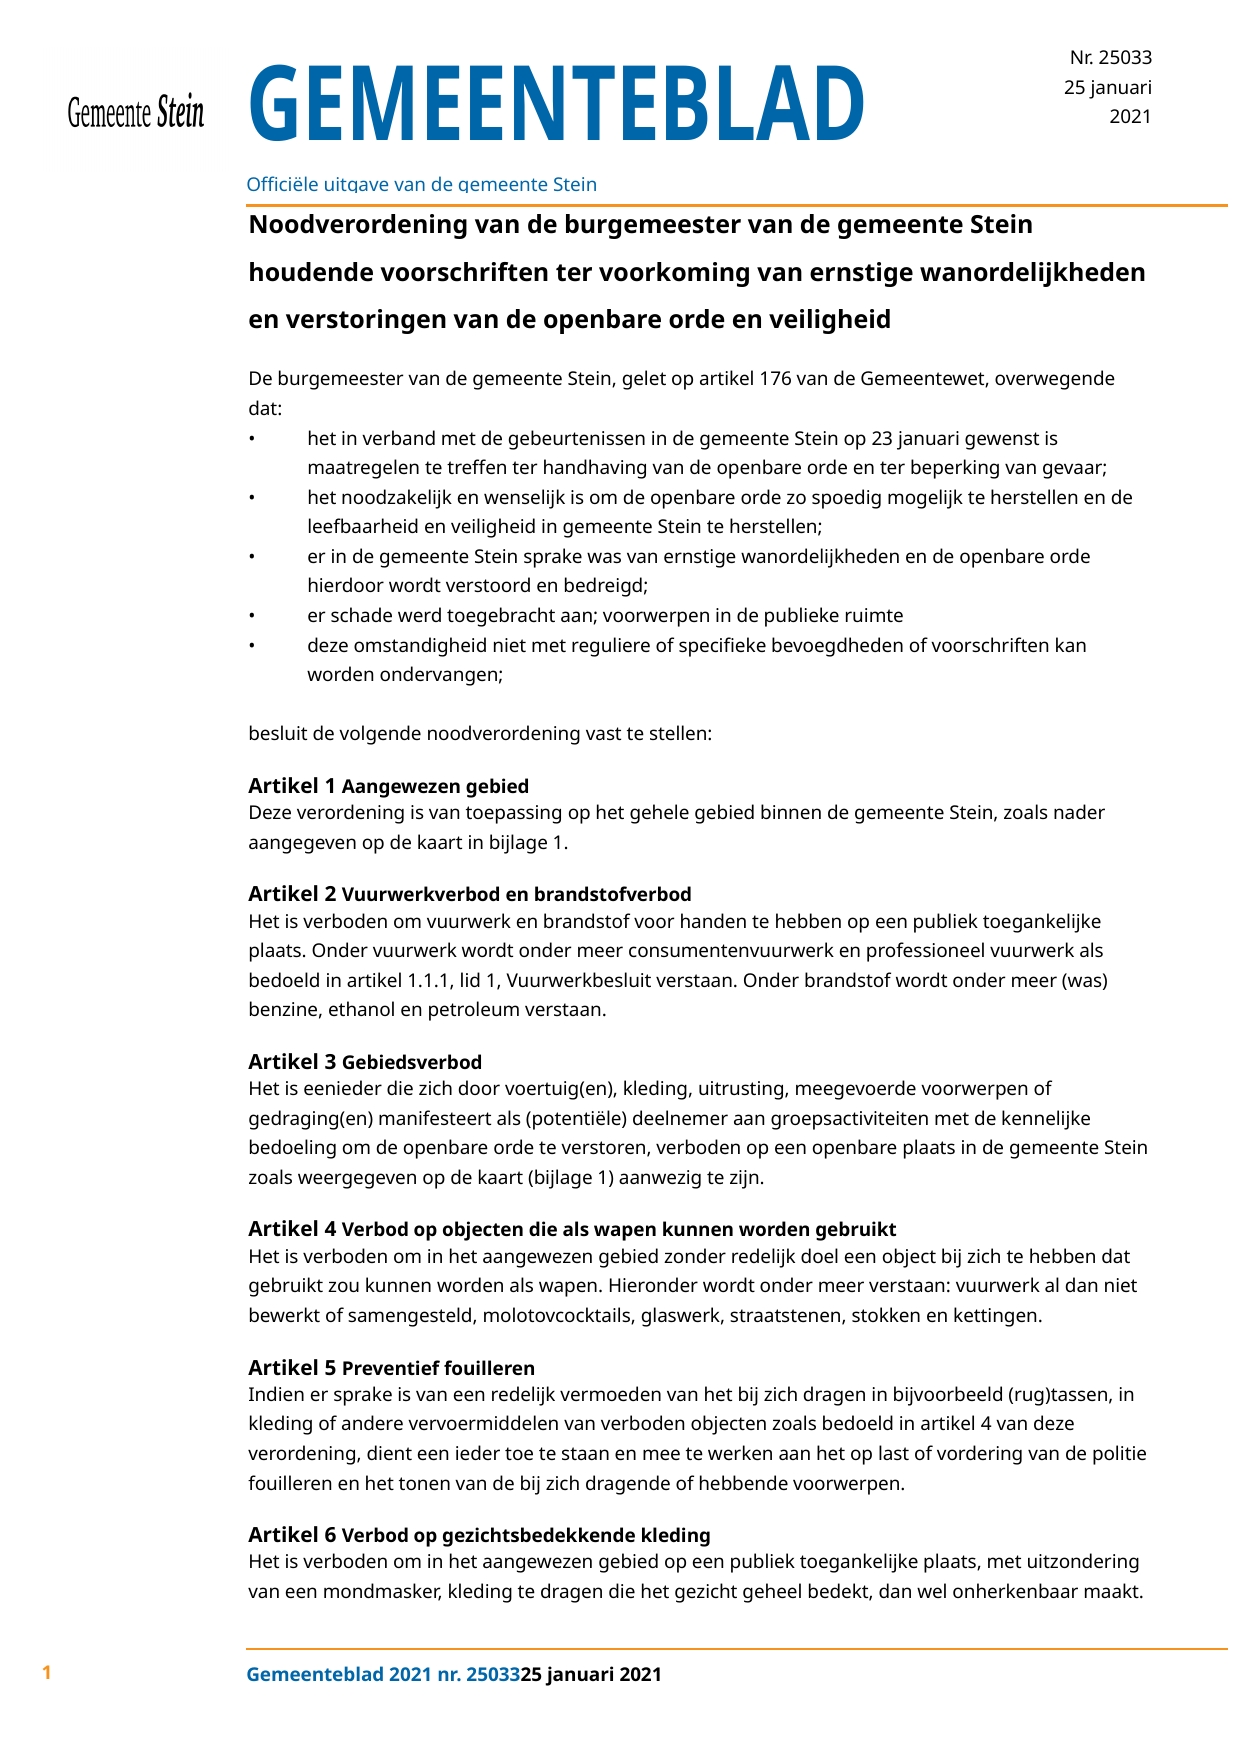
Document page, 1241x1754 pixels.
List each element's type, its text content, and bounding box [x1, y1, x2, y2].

text Artikel 5 Preventief fouilleren [248, 1353, 1152, 1381]
text Artikel 2 Vuurwerkverbod en brandstofverbod [248, 879, 1152, 908]
picture [41, 47, 231, 172]
list het noodzakelijk en wenselijk is om de openbare orde zo spoedig mogelijk te herstellen en de leefbaarheid en veiligheid in gemeente Stein te herstellen; [248, 484, 1152, 539]
list het in verband met de gebeurtenissen in de gemeente Stein op 23 januari gewenst is maatregelen te treffen ter handhaving van de openbare orde en ter beperking van gevaar; [248, 425, 1152, 480]
text De burgemeester van de gemeente Stein, gelet op artikel 176 van de Gemeentewet, overwegende dat: [248, 366, 1152, 421]
text Indien er sprake is van een redelijk vermoeden van het bij zich dragen in bijvoorbeeld (rug)tassen, in kleding of andere vervoermiddelen van verboden objecten zoals bedoeld in artikel 4 van deze verordening, dient een ieder toe te staan en mee te werken aan het op last of vordering van de politie fouilleren en het tonen van de bij zich dragende of hebbende voorwerpen. [248, 1381, 1152, 1496]
text Het is eenieder die zich door voertuig(en), kleding, uitrusting, meegevoerde voorwerpen of gedraging(en) manifesteert als (potentiële) deelnemer aan groepsactiviteiten met de kennelijke bedoeling om de openbare orde te verstoren, verboden op een openbare plaats in de gemeente Stein zoals weergegeven op de kaart (bijlage 1) aanwezig te zijn. [248, 1075, 1152, 1190]
text Deze verordening is van toepassing op het gehele gebied binnen de gemeente Stein, zoals nader aangegeven op de kaart in bijlage 1. [248, 799, 1152, 855]
text Het is verboden om vuurwerk en brandstof voor handen te hebben op een publiek toegankelijke plaats. Onder vuurwerk wordt onder meer consumentenvuurwerk en professioneel vuurwerk als bedoeld in artikel 1.1.1, lid 1, Vuurwerkbesluit verstaan. Onder brandstof wordt onder meer (was) benzine, ethanol en petroleum verstaan. [248, 908, 1152, 1022]
list deze omstandigheid niet met reguliere of specifieke bevoegdheden of voorschriften kan worden ondervangen; [248, 632, 1152, 687]
text Artikel 4 Verbod op objecten die als wapen kunnen worden gebruikt [248, 1214, 1152, 1243]
text besluit de volgende noodverordening vast te stellen: [248, 721, 1152, 746]
list er schade werd toegebracht aan; voorwerpen in de publieke ruimte [248, 602, 1152, 628]
text Noodverordening van de burgemeester van de gemeente Stein houdende voorschriften ter voorkoming van ernstige wanordelijkheden en verstoringen van de openbare orde en veiligheid [248, 207, 1152, 336]
list er in de gemeente Stein sprake was van ernstige wanordelijkheden en de openbare orde hierdoor wordt verstoord en bedreigd; [248, 543, 1152, 598]
text Artikel 1 Aangewezen gebied [248, 771, 1152, 799]
text Het is verboden om in het aangewezen gebied op een publiek toegankelijke plaats, met uitzondering van een mondmasker, kleding te dragen die het gezicht geheel bedekt, dan wel onherkenbaar maakt. [248, 1549, 1152, 1604]
text Het is verboden om in het aangewezen gebied zonder redelijk doel een object bij zich te hebben dat gebruikt zou kunnen worden als wapen. Hieronder wordt onder meer verstaan: vuurwerk al dan niet bewerkt of samengesteld, molotovcocktails, glaswerk, straatstenen, stokken en kettingen. [248, 1243, 1152, 1328]
text Artikel 3 Gebiedsverbod [248, 1047, 1152, 1075]
text Artikel 6 Verbod op gezichtsbedekkende kleding [248, 1520, 1152, 1549]
